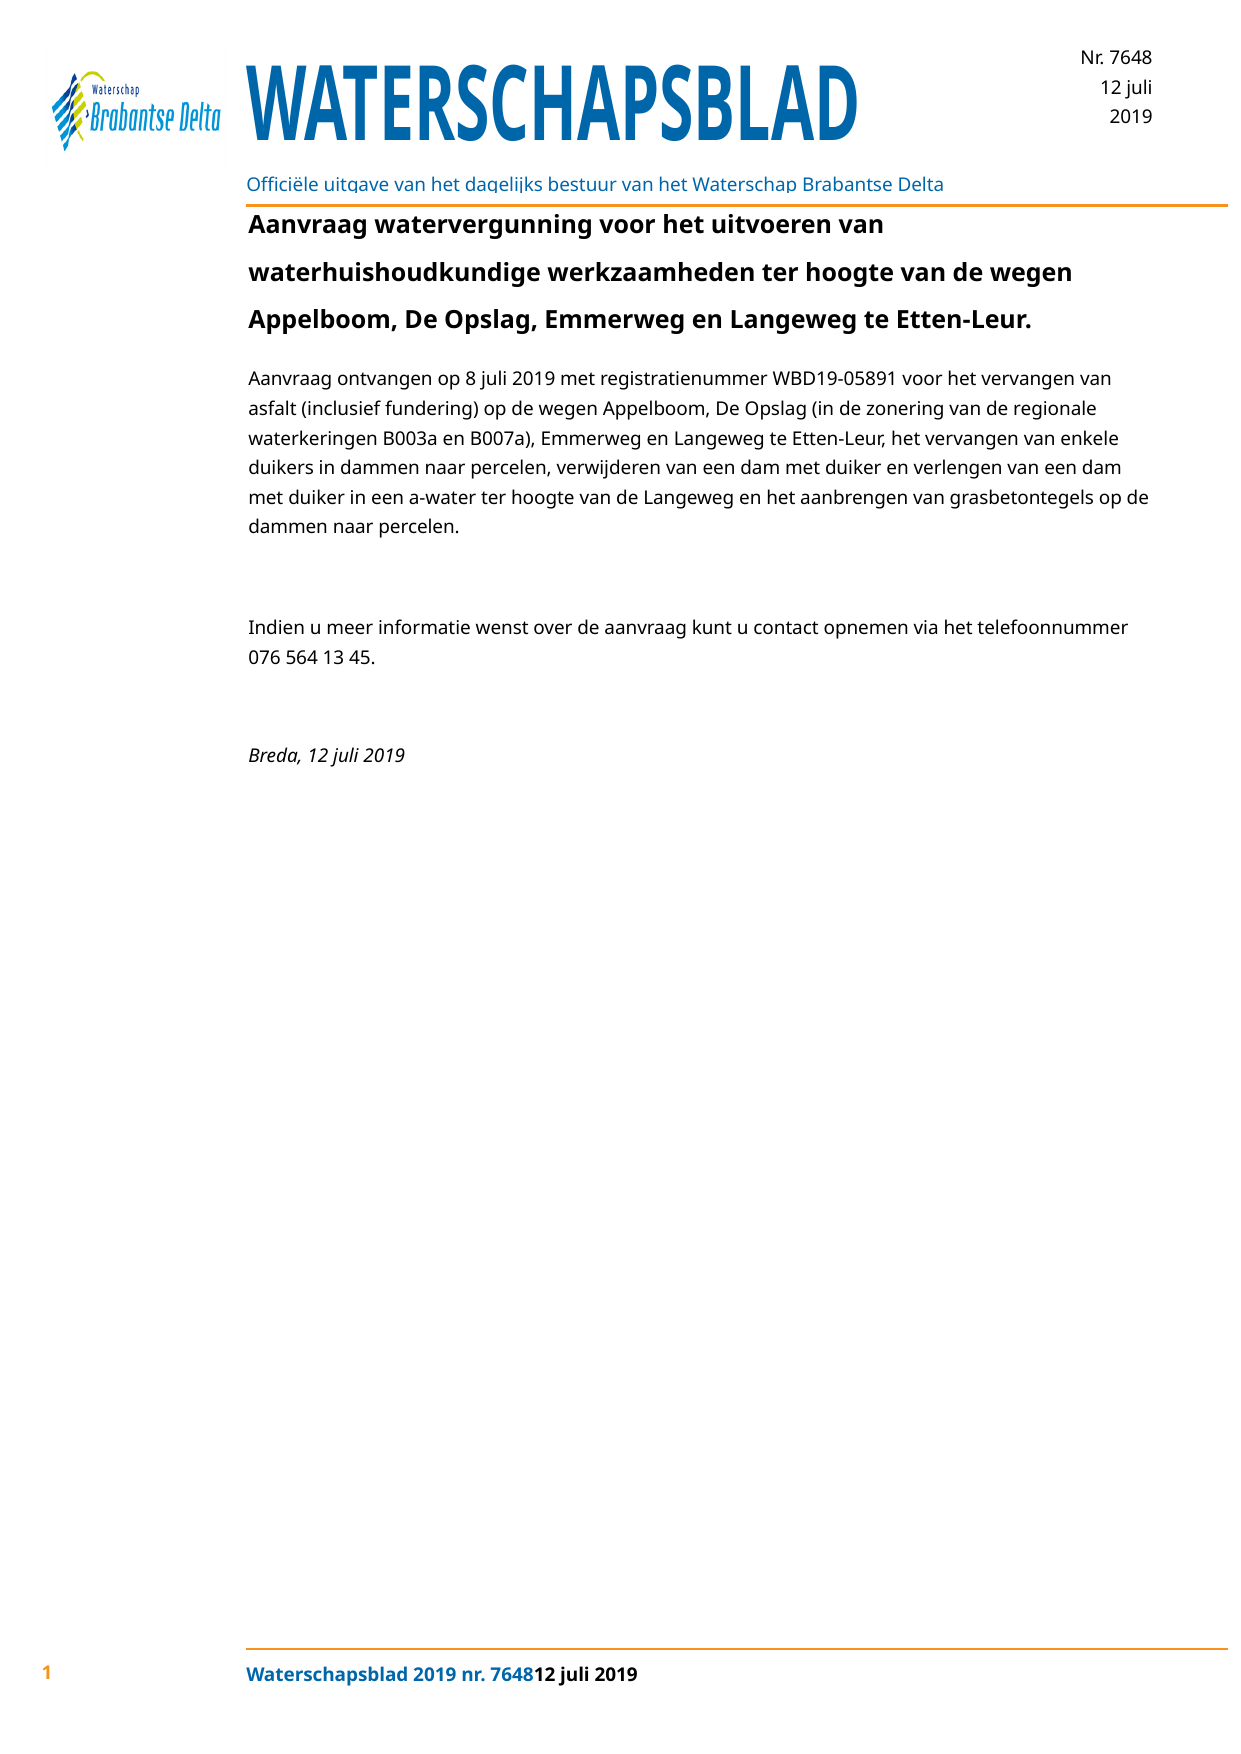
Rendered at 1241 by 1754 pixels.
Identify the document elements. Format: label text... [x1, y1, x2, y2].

text Aanvraag ontvangen op 8 juli 2019 met registratienummer WBD19-05891 voor het vervangen van asfalt (inclusief fundering) op de wegen Appelboom, De Opslag (in de zonering van de regionale waterkeringen B003a en B007a), Emmerweg en Langeweg te Etten-Leur, het vervangen van enkele duikers in dammen naar percelen, verwijderen van een dam met duiker en verlengen van een dam met duiker in een a-water ter hoogte van de Langeweg en het aanbrengen van grasbetontegels op de dammen naar percelen. [248, 366, 1152, 539]
text Aanvraag watervergunning voor het uitvoeren van waterhuishoudkundige werkzaamheden ter hoogte van de wegen Appelboom, De Opslag, Emmerweg en Langeweg te Etten-Leur. [248, 207, 1152, 336]
text Indien u meer informatie wenst over de aanvraag kunt u contact opnemen via het telefoonnummer 076 564 13 45. [248, 614, 1152, 669]
picture [41, 47, 231, 172]
text Breda, 12 juli 2019 [248, 742, 1152, 768]
